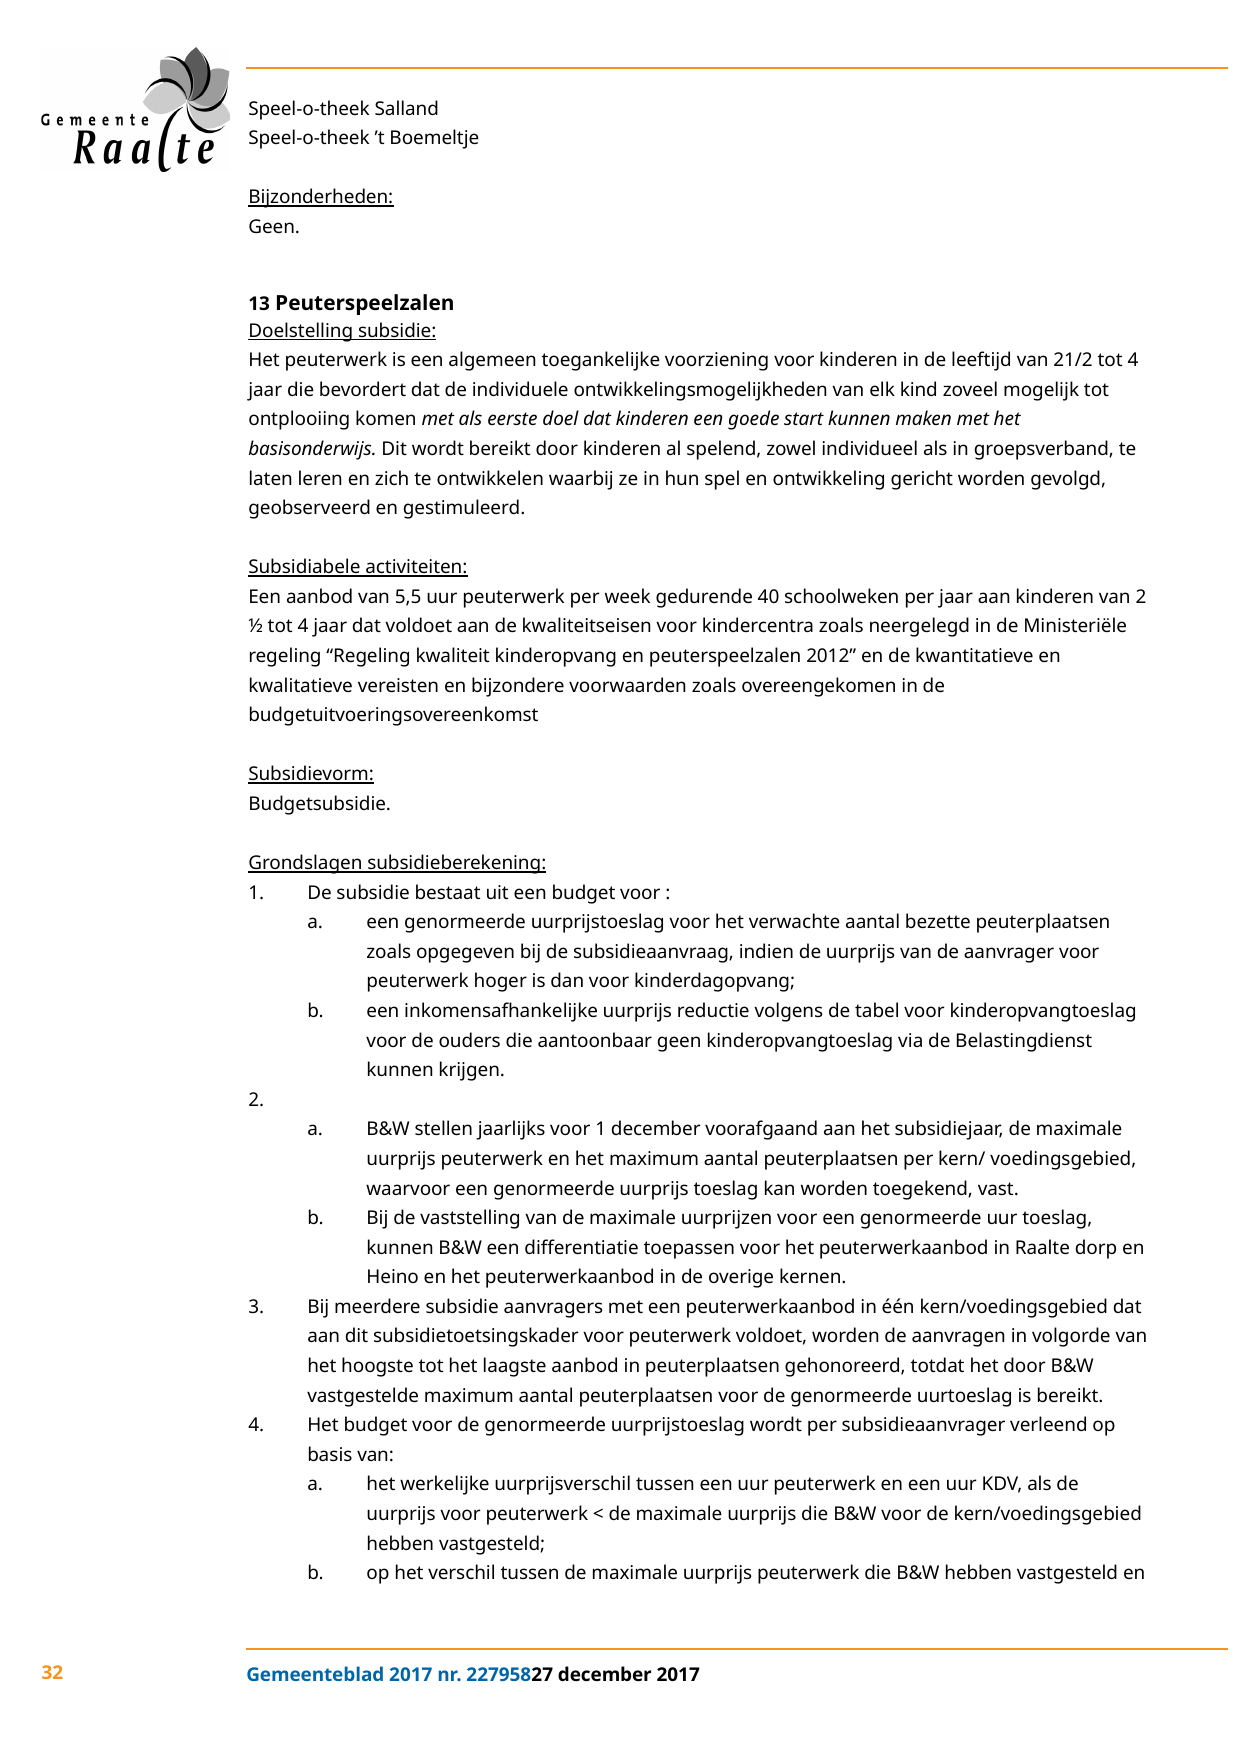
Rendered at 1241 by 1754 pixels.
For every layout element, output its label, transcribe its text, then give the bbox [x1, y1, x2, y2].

text Geen. [248, 213, 1152, 239]
text 13 Peuterspeelzalen [248, 288, 1152, 317]
text Een aanbod van 5,5 uur peuterwerk per week gedurende 40 schoolweken per jaar aan kinderen van 2 ½ tot 4 jaar dat voldoet aan de kwaliteitseisen voor kindercentra zoals neergelegd in de Ministeriële regeling “Regeling kwaliteit kinderopvang en peuterspeelzalen 2012” en de kwantitatieve en kwalitatieve vereisten en bijzondere voorwaarden zoals overeengekomen in de budgetuitvoeringsovereenkomst [248, 583, 1152, 727]
text Speel-o-theek Salland [248, 95, 1152, 121]
list Het budget voor de genormeerde uurprijstoeslag wordt per subsidieaanvrager verleend op basis van: [248, 1411, 1152, 1467]
picture [41, 47, 231, 172]
text Bijzonderheden: [248, 183, 1152, 209]
text Speel-o-theek ’t Boemeltje [248, 124, 1152, 150]
list een inkomensafhankelijke uurprijs reductie volgens de tabel voor kinderopvangtoeslag voor de ouders die aantoonbaar geen kinderopvangtoeslag via de Belastingdienst kunnen krijgen. [307, 997, 1152, 1082]
text Het peuterwerk is een algemeen toegankelijke voorziening voor kinderen in de leeftijd van 21/2 tot 4 jaar die bevordert dat de individuele ontwikkelingsmogelijkheden van elk kind zoveel mogelijk tot ontplooiing komen met als eerste doel dat kinderen een goede start kunnen maken met het basisonderwijs. Dit wordt bereikt door kinderen al spelend, zowel individueel als in groepsverband, te laten leren en zich te ontwikkelen waarbij ze in hun spel en ontwikkeling gericht worden gevolgd, geobserveerd en gestimuleerd. [248, 346, 1152, 520]
text Subsidiabele activiteiten: [248, 553, 1152, 579]
text Subsidievorm: [248, 761, 1152, 786]
list een genormeerde uurprijstoeslag voor het verwachte aantal bezette peuterplaatsen zoals opgegeven bij de subsidieaanvraag, indien de uurprijs van de aanvrager voor peuterwerk hoger is dan voor kinderdagopvang; [307, 908, 1152, 993]
list B&W stellen jaarlijks voor 1 december voorafgaand aan het subsidiejaar, de maximale uurprijs peuterwerk en het maximum aantal peuterplaatsen per kern/ voedingsgebied, waarvoor een genormeerde uurprijs toeslag kan worden toegekend, vast. [307, 1116, 1152, 1200]
list Bij meerdere subsidie aanvragers met een peuterwerkaanbod in één kern/voedingsgebied dat aan dit subsidietoetsingskader voor peuterwerk voldoet, worden de aanvragen in volgorde van het hoogste tot het laagste aanbod in peuterplaatsen gehonoreerd, totdat het door B&W vastgestelde maximum aantal peuterplaatsen voor de genormeerde uurtoeslag is bereikt. [248, 1293, 1152, 1407]
list Bij de vaststelling van de maximale uurprijzen voor een genormeerde uur toeslag, kunnen B&W een differentiatie toepassen voor het peuterwerkaanbod in Raalte dorp en Heino en het peuterwerkaanbod in de overige kernen. [307, 1204, 1152, 1289]
list op het verschil tussen de maximale uurprijs peuterwerk die B&W hebben vastgesteld en [307, 1559, 1152, 1585]
text Budgetsubsidie. [248, 790, 1152, 816]
text Grondslagen subsidieberekening: [248, 849, 1152, 875]
list het werkelijke uurprijsverschil tussen een uur peuterwerk en een uur KDV, als de uurprijs voor peuterwerk < de maximale uurprijs die B&W voor de kern/voedingsgebied hebben vastgesteld; [307, 1471, 1152, 1555]
list De subsidie bestaat uit een budget voor : [248, 879, 1152, 904]
text Doelstelling subsidie: [248, 317, 1152, 342]
